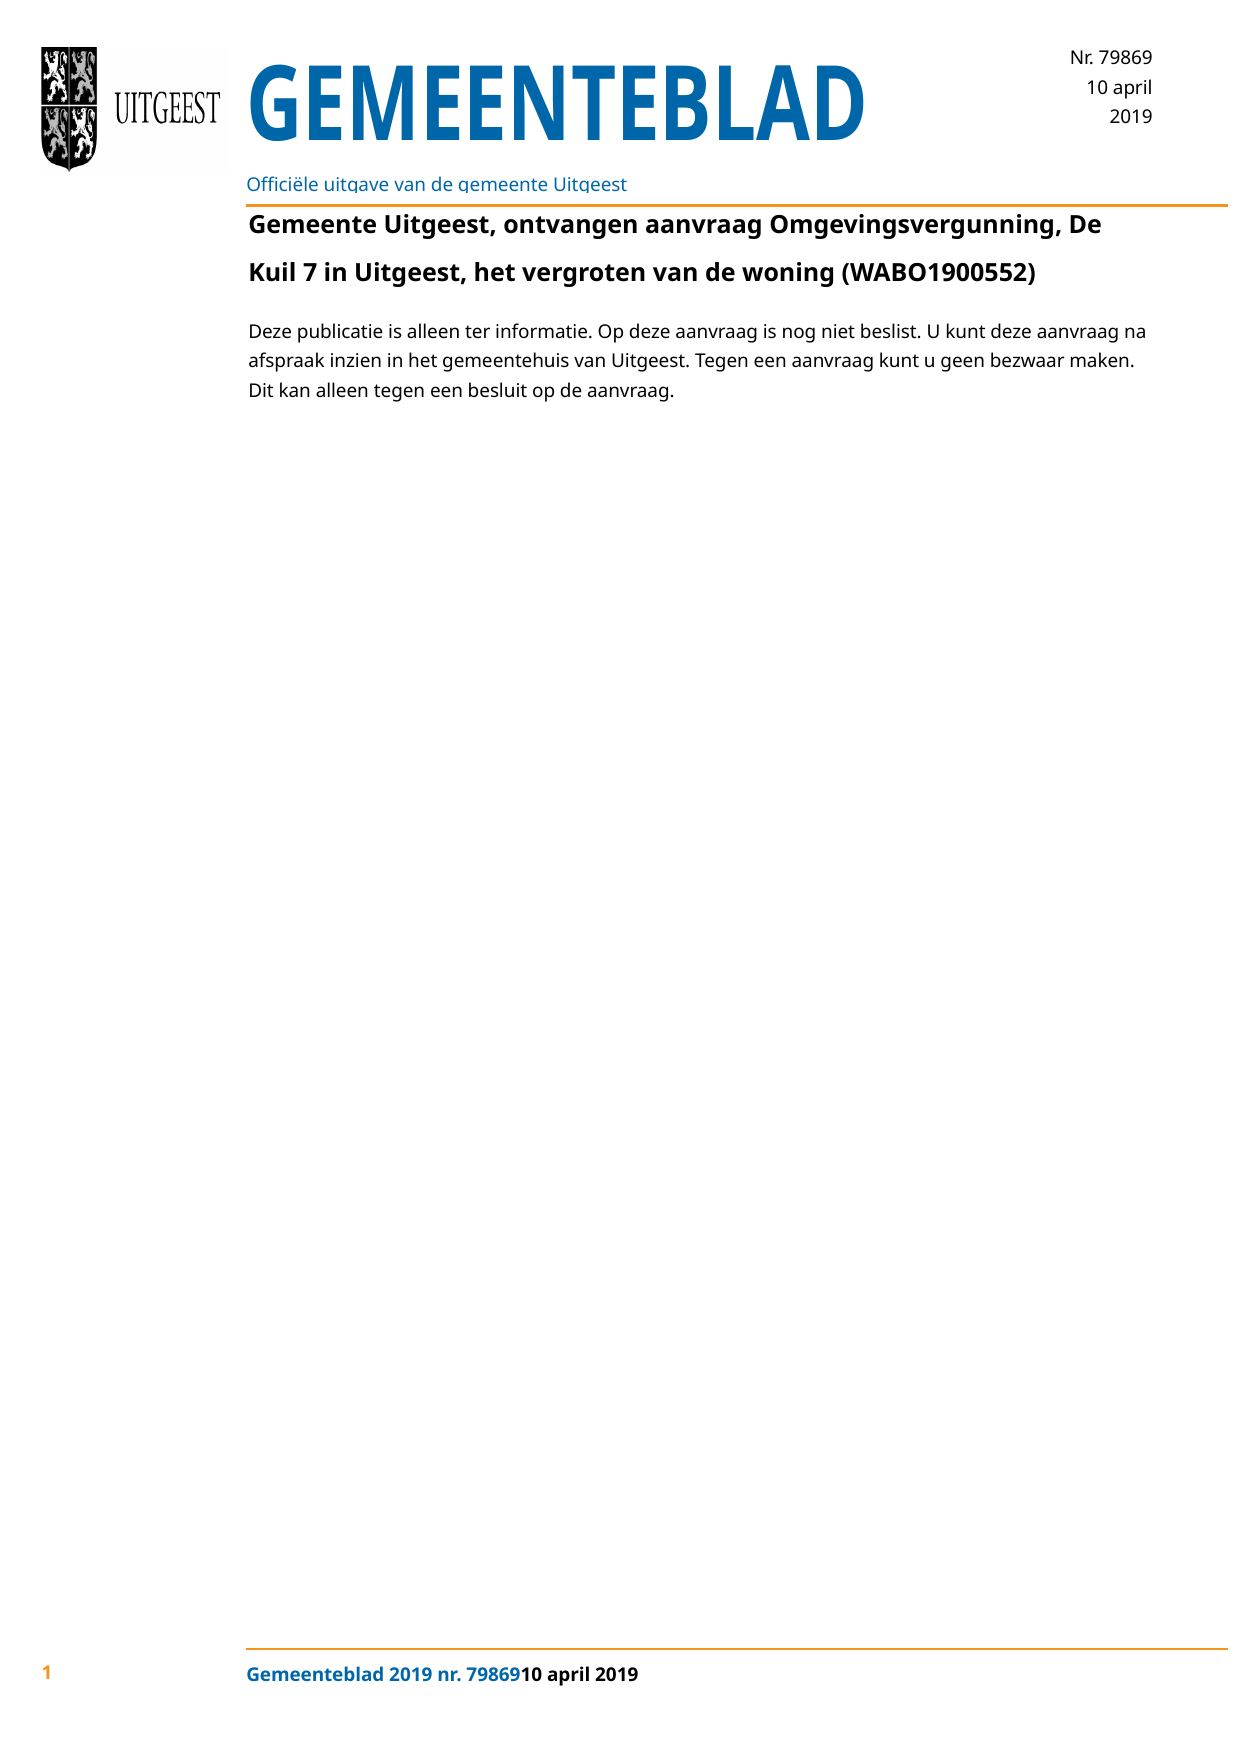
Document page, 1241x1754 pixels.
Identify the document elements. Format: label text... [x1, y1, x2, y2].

text Gemeente Uitgeest, ontvangen aanvraag Omgevingsvergunning, De Kuil 7 in Uitgeest, het vergroten van de woning (WABO1900552) [248, 207, 1152, 288]
text Deze publicatie is alleen ter informatie. Op deze aanvraag is nog niet beslist. U kunt deze aanvraag na afspraak inzien in het gemeentehuis van Uitgeest. Tegen een aanvraag kunt u geen bezwaar maken. Dit kan alleen tegen een besluit op de aanvraag. [248, 318, 1152, 403]
picture [41, 47, 231, 172]
